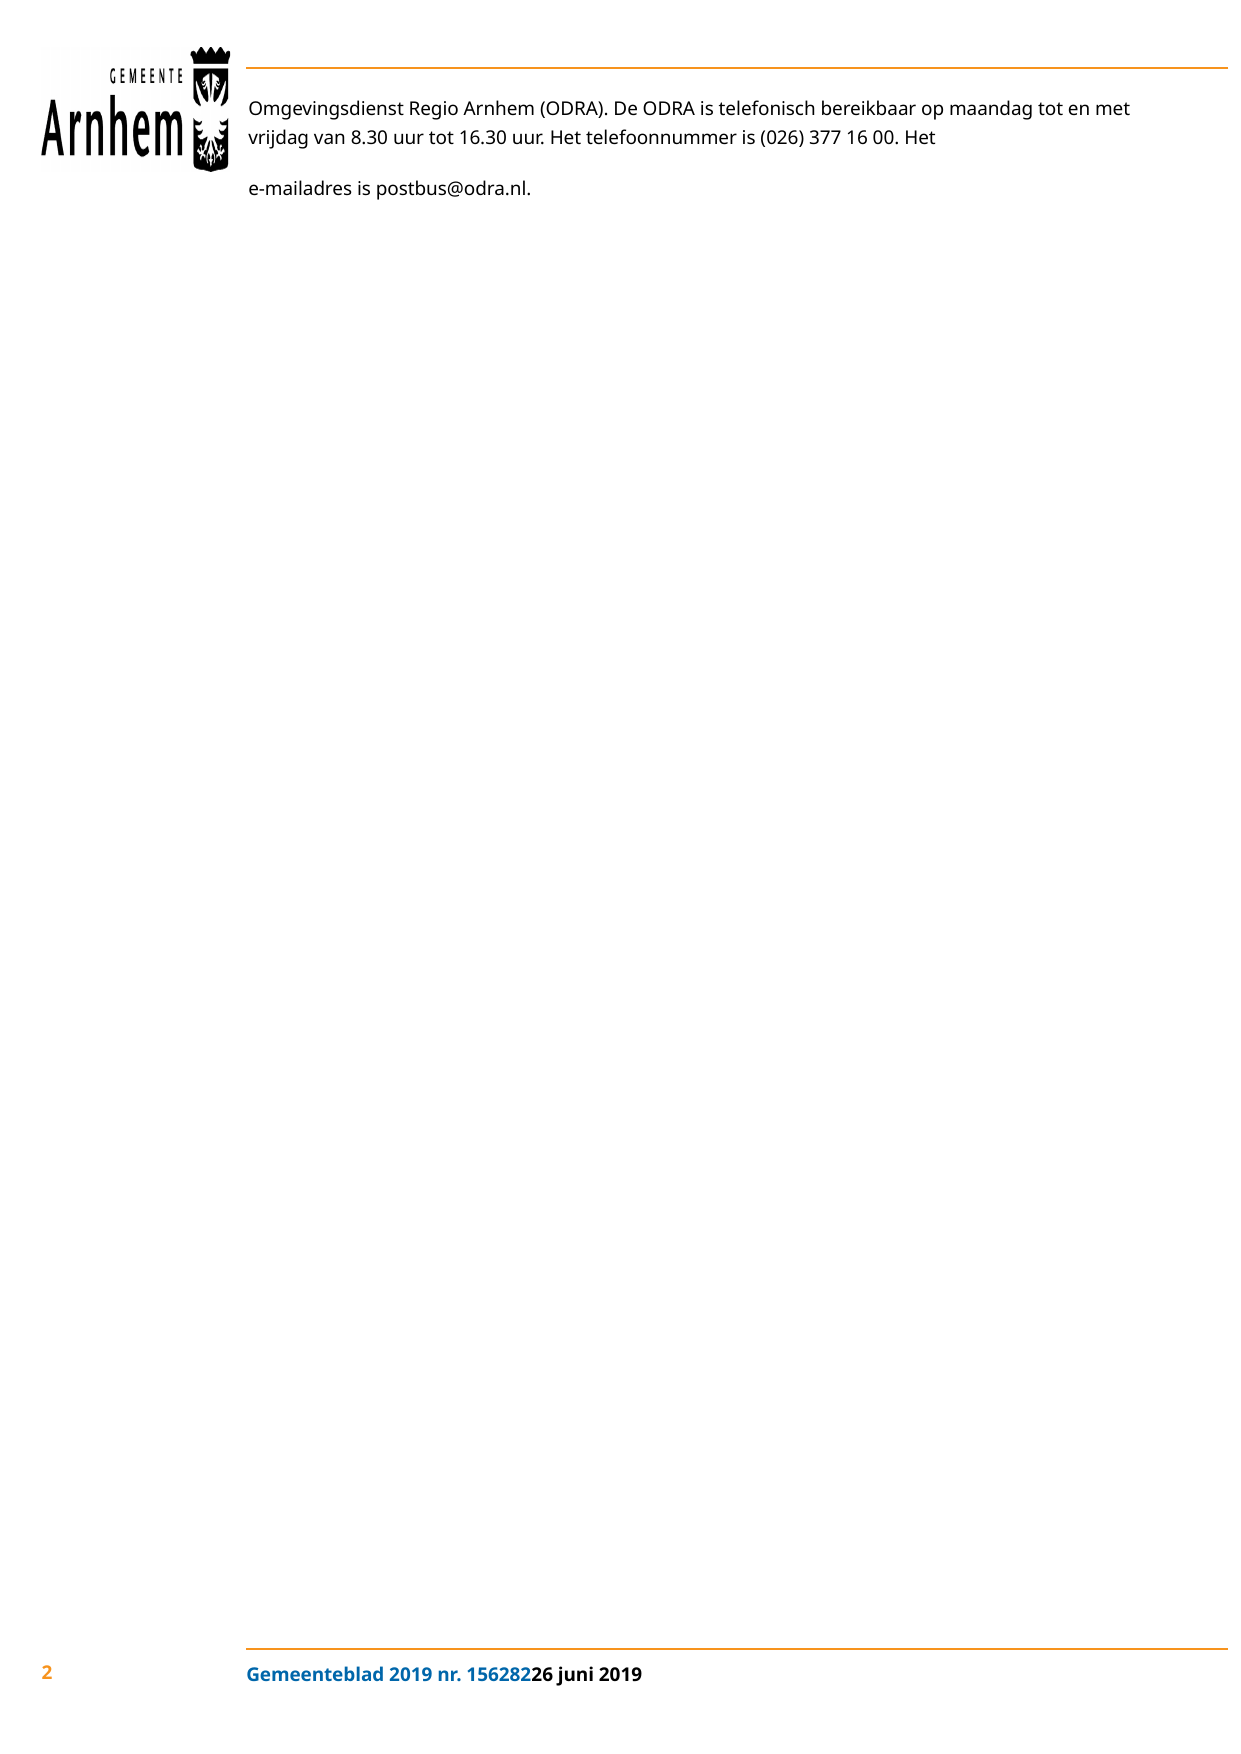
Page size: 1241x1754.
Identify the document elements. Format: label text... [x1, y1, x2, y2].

text Omgevingsdienst Regio Arnhem (ODRA). De ODRA is telefonisch bereikbaar op maandag tot en met vrijdag van 8.30 uur tot 16.30 uur. Het telefoonnummer is (026) 377 16 00. Het [248, 95, 1152, 150]
text e-mailadres is postbus@odra.nl. [248, 175, 1152, 201]
picture [41, 47, 231, 172]
